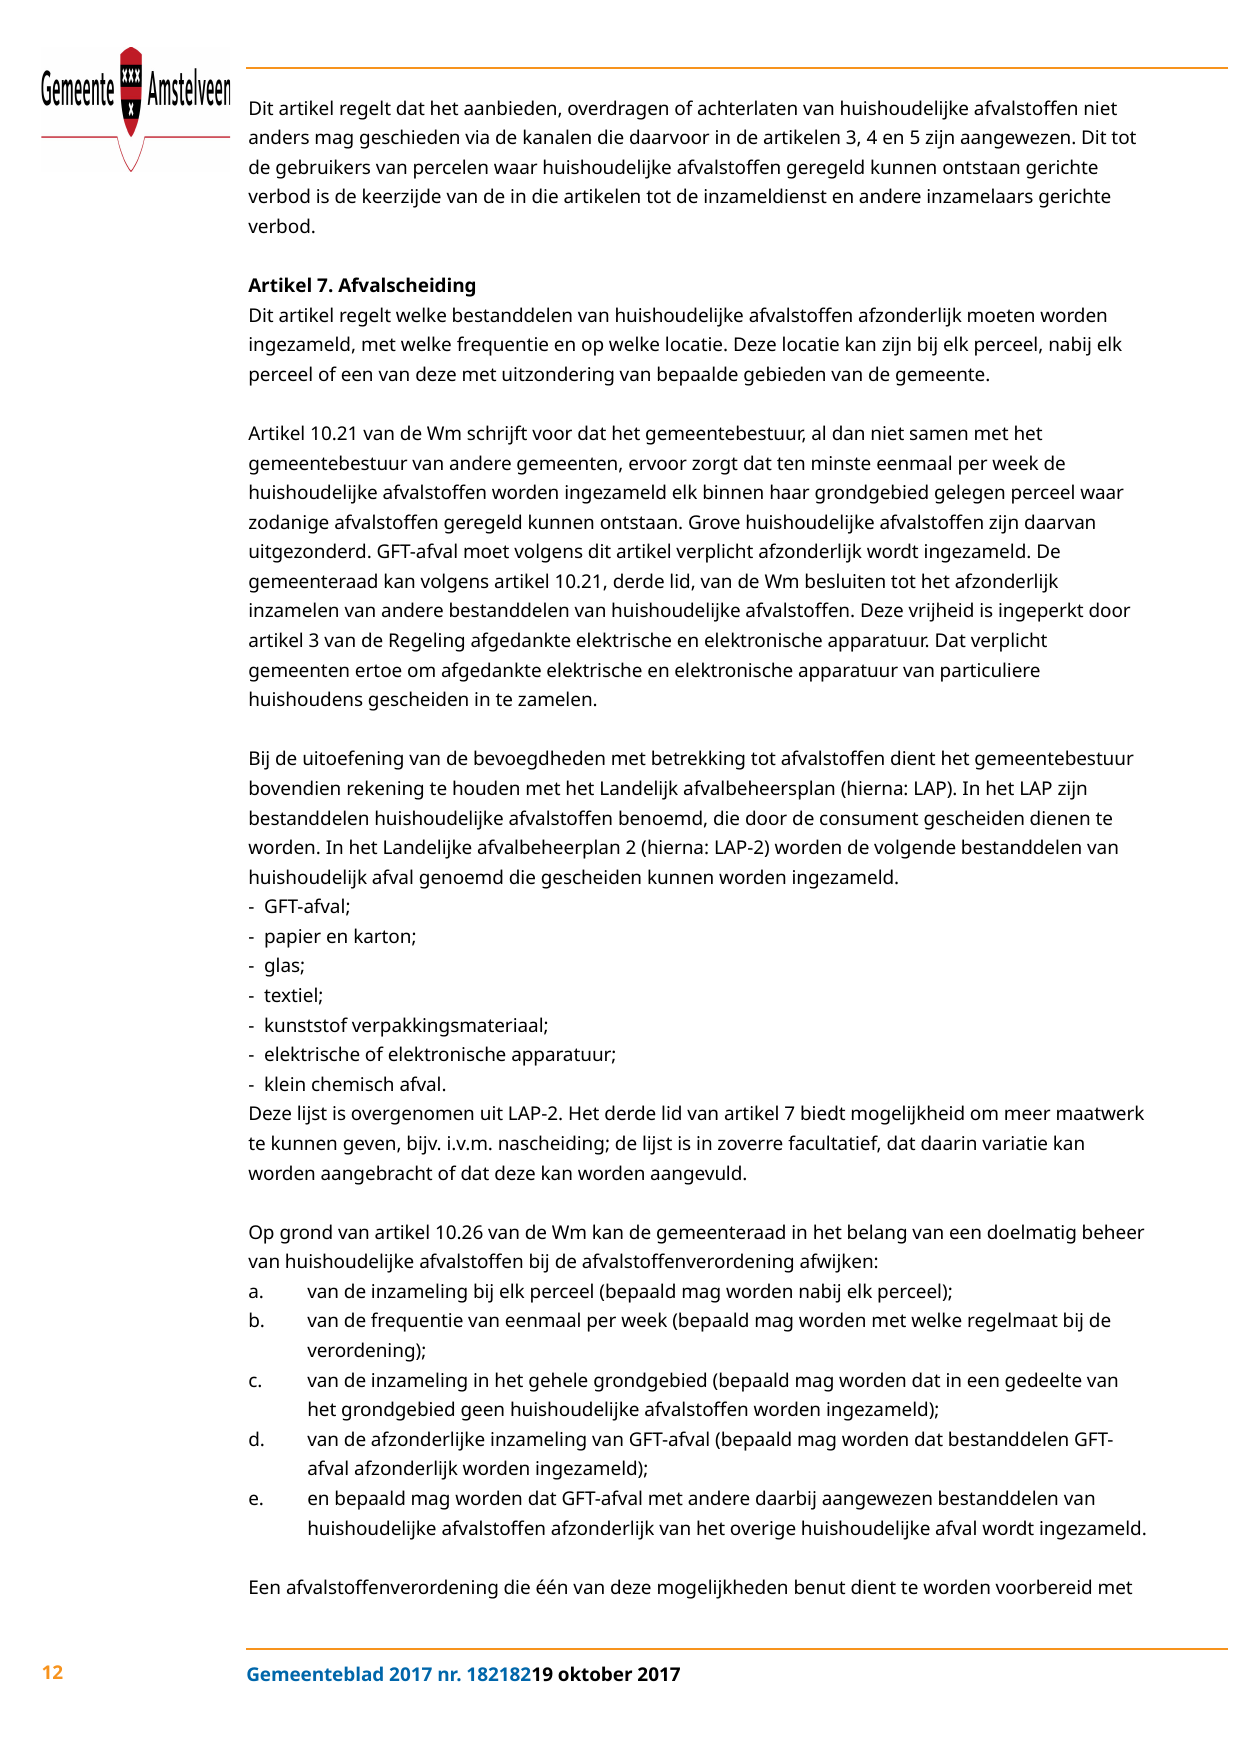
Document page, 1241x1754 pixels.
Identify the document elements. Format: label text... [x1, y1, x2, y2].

text - klein chemisch afval. [248, 1071, 1152, 1097]
list van de afzonderlijke inzameling van GFT-afval (bepaald mag worden dat bestanddelen GFT-afval afzonderlijk worden ingezameld); [248, 1426, 1152, 1481]
text - GFT-afval; [248, 893, 1152, 919]
text Bij de uitoefening van de bevoegdheden met betrekking tot afvalstoffen dient het gemeentebestuur bovendien rekening te houden met het Landelijk afvalbeheersplan (hierna: LAP). In het LAP zijn bestanddelen huishoudelijke afvalstoffen benoemd, die door de consument gescheiden dienen te worden. In het Landelijke afvalbeheerplan 2 (hierna: LAP-2) worden de volgende bestanddelen van huishoudelijk afval genoemd die gescheiden kunnen worden ingezameld. [248, 746, 1152, 890]
text - elektrische of elektronische apparatuur; [248, 1041, 1152, 1067]
text - papier en karton; [248, 923, 1152, 949]
text Een afvalstoffenverordening die één van deze mogelijkheden benut dient te worden voorbereid met [248, 1574, 1152, 1600]
text Artikel 7. Afvalscheiding [248, 272, 1152, 298]
text Dit artikel regelt dat het aanbieden, overdragen of achterlaten van huishoudelijke afvalstoffen niet anders mag geschieden via de kanalen die daarvoor in de artikelen 3, 4 en 5 zijn aangewezen. Dit tot de gebruikers van percelen waar huishoudelijke afvalstoffen geregeld kunnen ontstaan gerichte verbod is de keerzijde van de in die artikelen tot de inzameldienst en andere inzamelaars gerichte verbod. [248, 95, 1152, 239]
list van de inzameling bij elk perceel (bepaald mag worden nabij elk perceel); [248, 1278, 1152, 1304]
picture [41, 47, 231, 172]
text Dit artikel regelt welke bestanddelen van huishoudelijke afvalstoffen afzonderlijk moeten worden ingezameld, met welke frequentie en op welke locatie. Deze locatie kan zijn bij elk perceel, nabij elk perceel of een van deze met uitzondering van bepaalde gebieden van de gemeente. [248, 302, 1152, 387]
list van de inzameling in het gehele grondgebied (bepaald mag worden dat in een gedeelte van het grondgebied geen huishoudelijke afvalstoffen worden ingezameld); [248, 1367, 1152, 1422]
list en bepaald mag worden dat GFT-afval met andere daarbij aangewezen bestanddelen van huishoudelijke afvalstoffen afzonderlijk van het overige huishoudelijke afval wordt ingezameld. [248, 1485, 1152, 1541]
list van de frequentie van eenmaal per week (bepaald mag worden met welke regelmaat bij de verordening); [248, 1308, 1152, 1363]
text Artikel 10.21 van de Wm schrijft voor dat het gemeentebestuur, al dan niet samen met het gemeentebestuur van andere gemeenten, ervoor zorgt dat ten minste eenmaal per week de huishoudelijke afvalstoffen worden ingezameld elk binnen haar grondgebied gelegen perceel waar zodanige afvalstoffen geregeld kunnen ontstaan. Grove huishoudelijke afvalstoffen zijn daarvan uitgezonderd. GFT-afval moet volgens dit artikel verplicht afzonderlijk wordt ingezameld. De gemeenteraad kan volgens artikel 10.21, derde lid, van de Wm besluiten tot het afzonderlijk inzamelen van andere bestanddelen van huishoudelijke afvalstoffen. Deze vrijheid is ingeperkt door artikel 3 van de Regeling afgedankte elektrische en elektronische apparatuur. Dat verplicht gemeenten ertoe om afgedankte elektrische en elektronische apparatuur van particuliere huishoudens gescheiden in te zamelen. [248, 420, 1152, 712]
text Op grond van artikel 10.26 van de Wm kan de gemeenteraad in het belang van een doelmatig beheer van huishoudelijke afvalstoffen bij de afvalstoffenverordening afwijken: [248, 1219, 1152, 1274]
text - textiel; [248, 982, 1152, 1008]
text Deze lijst is overgenomen uit LAP-2. Het derde lid van artikel 7 biedt mogelijkheid om meer maatwerk te kunnen geven, bijv. i.v.m. nascheiding; de lijst is in zoverre facultatief, dat daarin variatie kan worden aangebracht of dat deze kan worden aangevuld. [248, 1101, 1152, 1186]
text - glas; [248, 953, 1152, 978]
text - kunststof verpakkingsmateriaal; [248, 1012, 1152, 1038]
